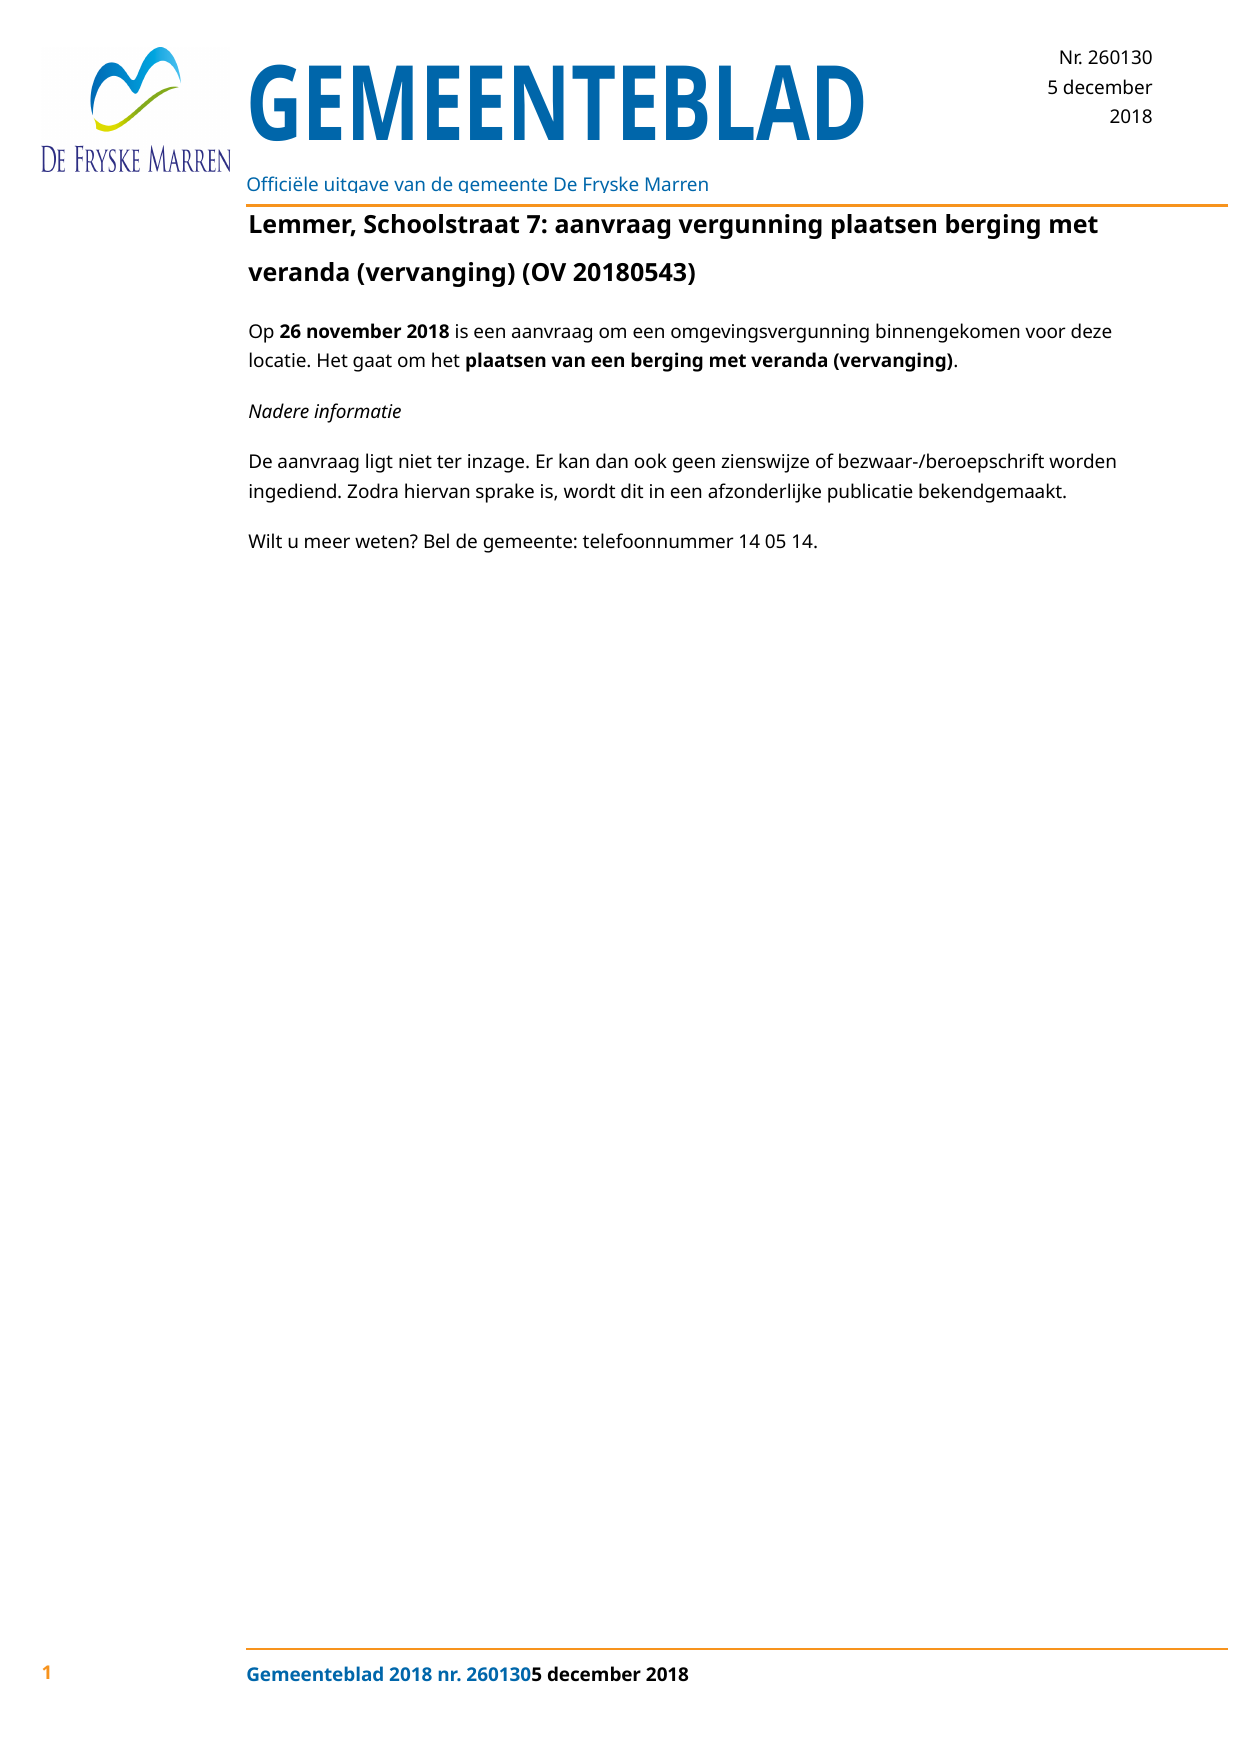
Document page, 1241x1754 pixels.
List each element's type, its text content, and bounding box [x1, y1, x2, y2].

text Lemmer, Schoolstraat 7: aanvraag vergunning plaatsen berging met veranda (vervanging) (OV 20180543) [248, 207, 1152, 288]
text Nadere informatie [248, 398, 1152, 424]
picture [41, 47, 231, 172]
text De aanvraag ligt niet ter inzage. Er kan dan ook geen zienswijze of bezwaar-/beroepschrift worden ingediend. Zodra hiervan sprake is, wordt dit in een afzonderlijke publicatie bekendgemaakt. [248, 448, 1152, 504]
text Wilt u meer weten? Bel de gemeente: telefoonnummer 14 05 14. [248, 528, 1152, 554]
text Op 26 november 2018 is een aanvraag om een omgevingsvergunning binnengekomen voor deze locatie. Het gaat om het plaatsen van een berging met veranda (vervanging). [248, 318, 1152, 373]
